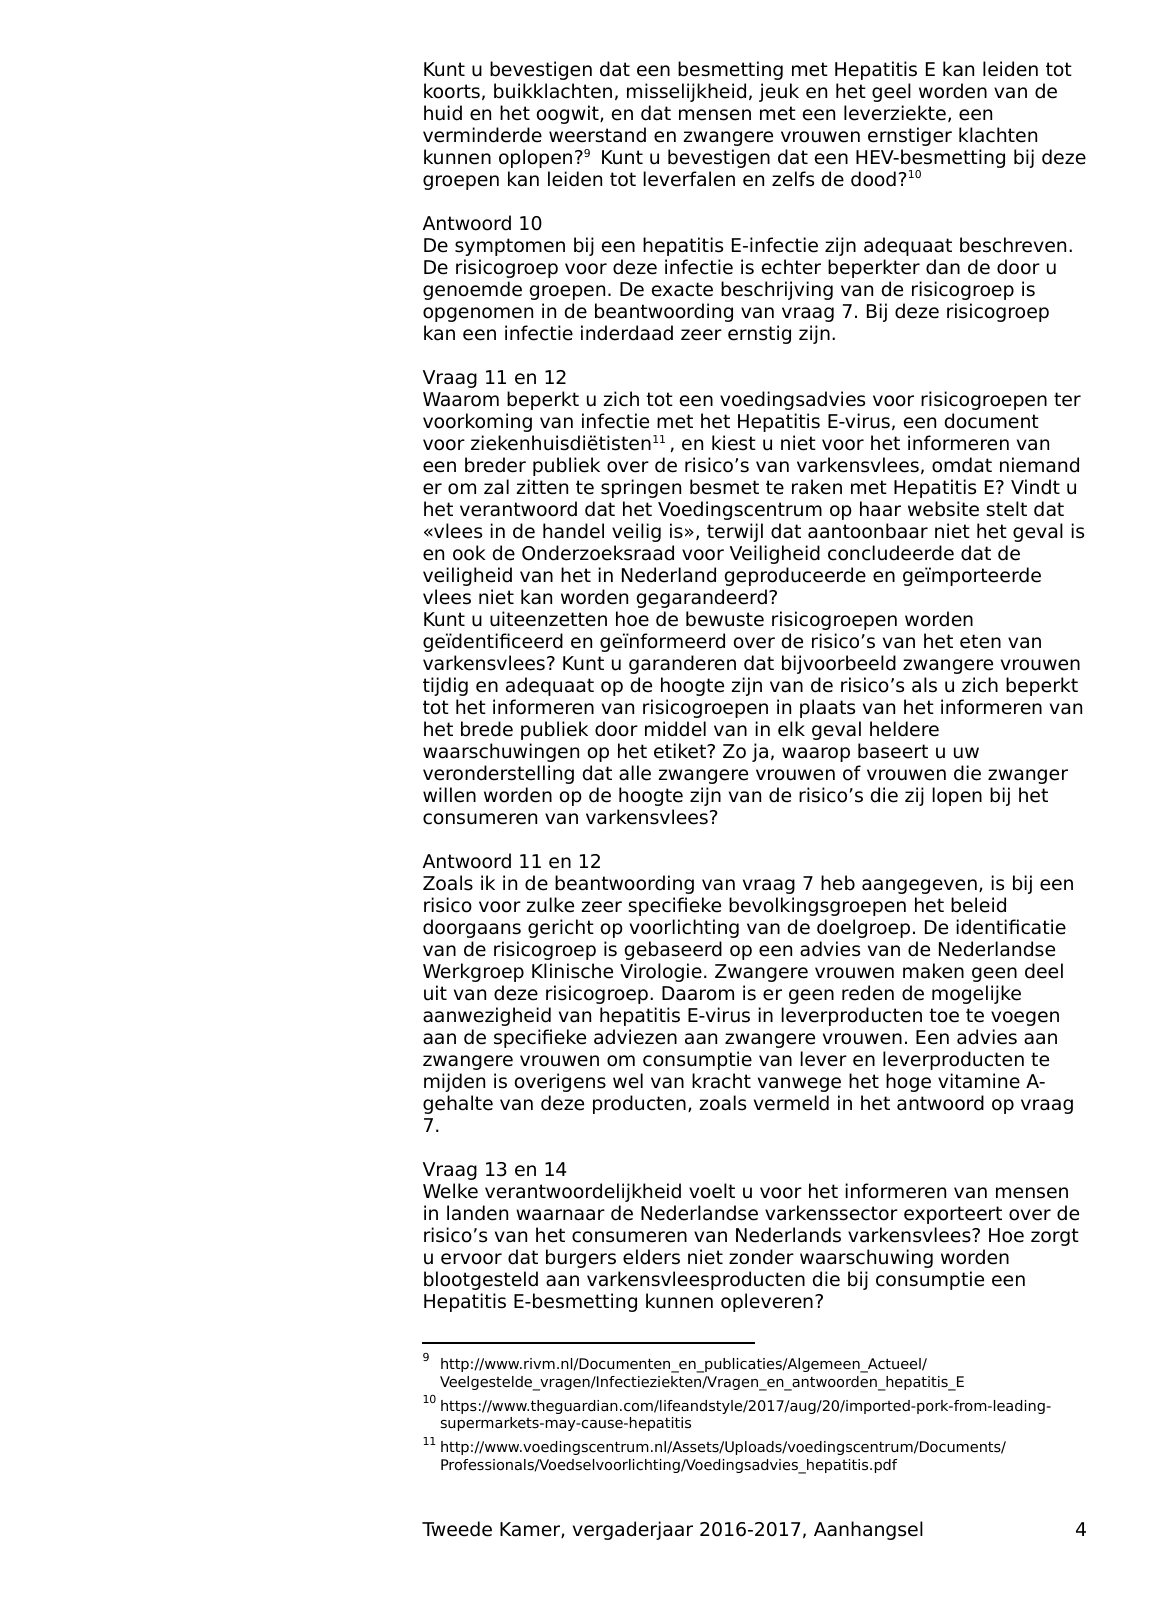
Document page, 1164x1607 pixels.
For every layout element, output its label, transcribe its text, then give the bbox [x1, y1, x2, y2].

text Welke verantwoordelijkheid voelt u voor het informeren van mensen in landen waarnaar de Nederlandse varkenssector exporteert over de risico’s van het consumeren van Nederlands varkensvlees? Hoe zorgt u ervoor dat burgers elders niet zonder waarschuwing worden blootgesteld aan varkensvleesproducten die bij consumptie een Hepatitis E-besmetting kunnen opleveren? [422, 1181, 1087, 1313]
text Waarom beperkt u zich tot een voedingsadvies voor risicogroepen ter voorkoming van infectie met het Hepatitis E-virus, een document voor ziekenhuisdiëtisten, en kiest u niet voor het informeren van een breder publiek over de risico’s van varkensvlees, omdat niemand er om zal zitten te springen besmet te raken met Hepatitis E? Vindt u het verantwoord dat het Voedingscentrum op haar website stelt dat «vlees in de handel veilig is», terwijl dat aantoonbaar niet het geval is en ook de Onderzoeksraad voor Veiligheid concludeerde dat de veiligheid van het in Nederland geproduceerde en geïmporteerde vlees niet kan worden gegarandeerd? [422, 389, 1087, 609]
text Kunt u bevestigen dat een besmetting met Hepatitis E kan leiden tot koorts, buikklachten, misselijkheid, jeuk en het geel worden van de huid en het oogwit, en dat mensen met een leverziekte, een verminderde weerstand en zwangere vrouwen ernstiger klachten kunnen oplopen? Kunt u bevestigen dat een HEV-besmetting bij deze groepen kan leiden tot leverfalen en zelfs de dood? [422, 59, 1087, 191]
text http://www.voedingscentrum.nl/Assets/Uploads/voedingscentrum/Documents/Professionals/Voedselvoorlichting/Voedingsadvies_hepatitis.pdf [422, 1435, 1087, 1474]
text http://www.rivm.nl/Documenten_en_publicaties/Algemeen_Actueel/Veelgestelde_vragen/Infectieziekten/Vragen_en_antwoorden_hepatitis_E [422, 1352, 1087, 1391]
text https://www.theguardian.com/lifeandstyle/2017/aug/20/imported-pork-from-leading-supermarkets-may-cause-hepatitis [422, 1393, 1087, 1432]
text Vraag 11 en 12 [422, 367, 1087, 389]
text Kunt u uiteenzetten hoe de bewuste risicogroepen worden geïdentificeerd en geïnformeerd over de risico’s van het eten van varkensvlees? Kunt u garanderen dat bijvoorbeeld zwangere vrouwen tijdig en adequaat op de hoogte zijn van de risico’s als u zich beperkt tot het informeren van risicogroepen in plaats van het informeren van het brede publiek door middel van in elk geval heldere waarschuwingen op het etiket? Zo ja, waarop baseert u uw veronderstelling dat alle zwangere vrouwen of vrouwen die zwanger willen worden op de hoogte zijn van de risico’s die zij lopen bij het consumeren van varkensvlees? [422, 609, 1087, 829]
text Antwoord 10 [422, 213, 1087, 235]
text De symptomen bij een hepatitis E-infectie zijn adequaat beschreven. De risicogroep voor deze infectie is echter beperkter dan de door u genoemde groepen. De exacte beschrijving van de risicogroep is opgenomen in de beantwoording van vraag 7. Bij deze risicogroep kan een infectie inderdaad zeer ernstig zijn. [422, 235, 1087, 345]
text Zoals ik in de beantwoording van vraag 7 heb aangegeven, is bij een risico voor zulke zeer specifieke bevolkingsgroepen het beleid doorgaans gericht op voorlichting van de doelgroep. De identificatie van de risicogroep is gebaseerd op een advies van de Nederlandse Werkgroep Klinische Virologie. Zwangere vrouwen maken geen deel uit van deze risicogroep. Daarom is er geen reden de mogelijke aanwezigheid van hepatitis E-virus in leverproducten toe te voegen aan de specifieke adviezen aan zwangere vrouwen. Een advies aan zwangere vrouwen om consumptie van lever en leverproducten te mijden is overigens wel van kracht vanwege het hoge vitamine A-gehalte van deze producten, zoals vermeld in het antwoord op vraag 7. [422, 873, 1087, 1137]
text Antwoord 11 en 12 [422, 851, 1087, 873]
text Vraag 13 en 14 [422, 1159, 1087, 1181]
